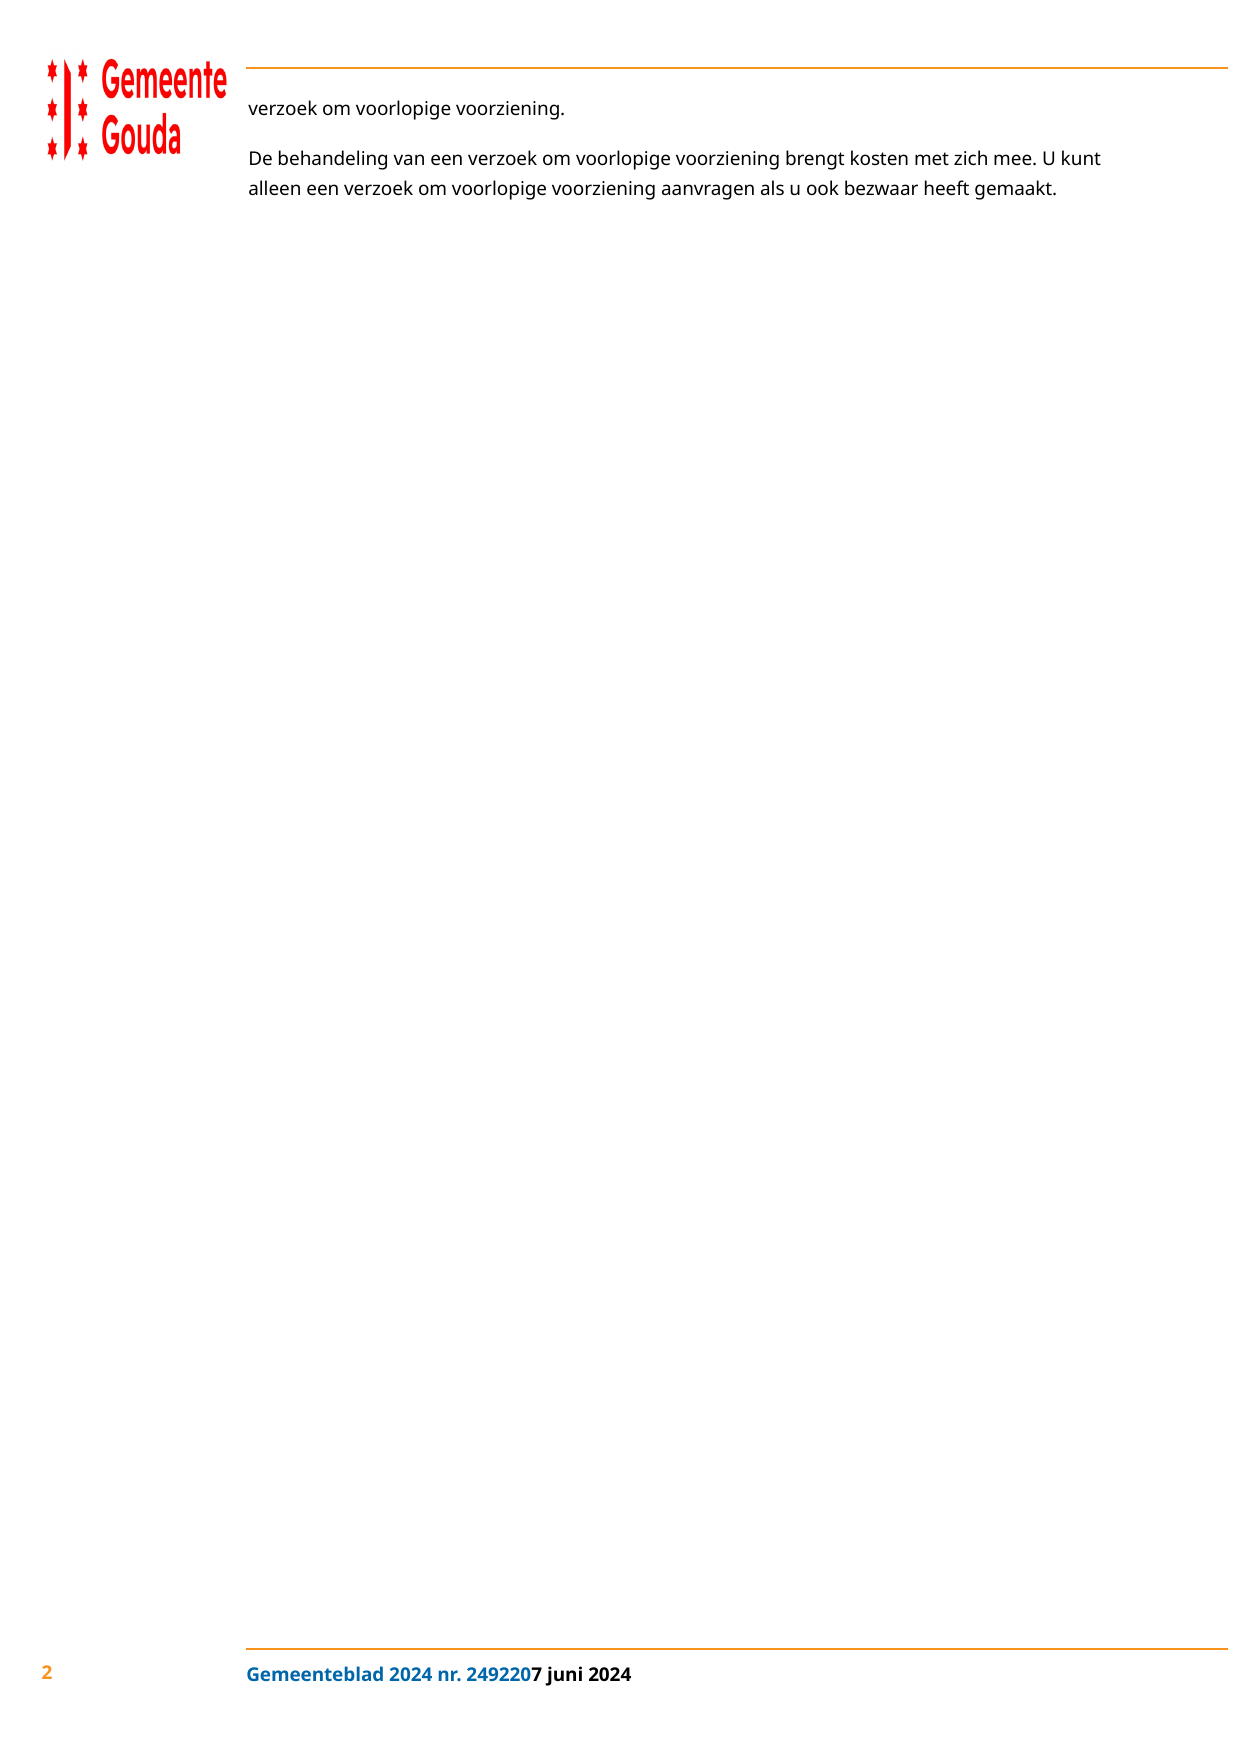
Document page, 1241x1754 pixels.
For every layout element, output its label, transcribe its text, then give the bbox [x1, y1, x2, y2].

picture [41, 47, 231, 172]
text De behandeling van een verzoek om voorlopige voorziening brengt kosten met zich mee. U kunt alleen een verzoek om voorlopige voorziening aanvragen als u ook bezwaar heeft gemaakt. [248, 145, 1152, 201]
text verzoek om voorlopige voorziening. [248, 95, 1152, 121]
